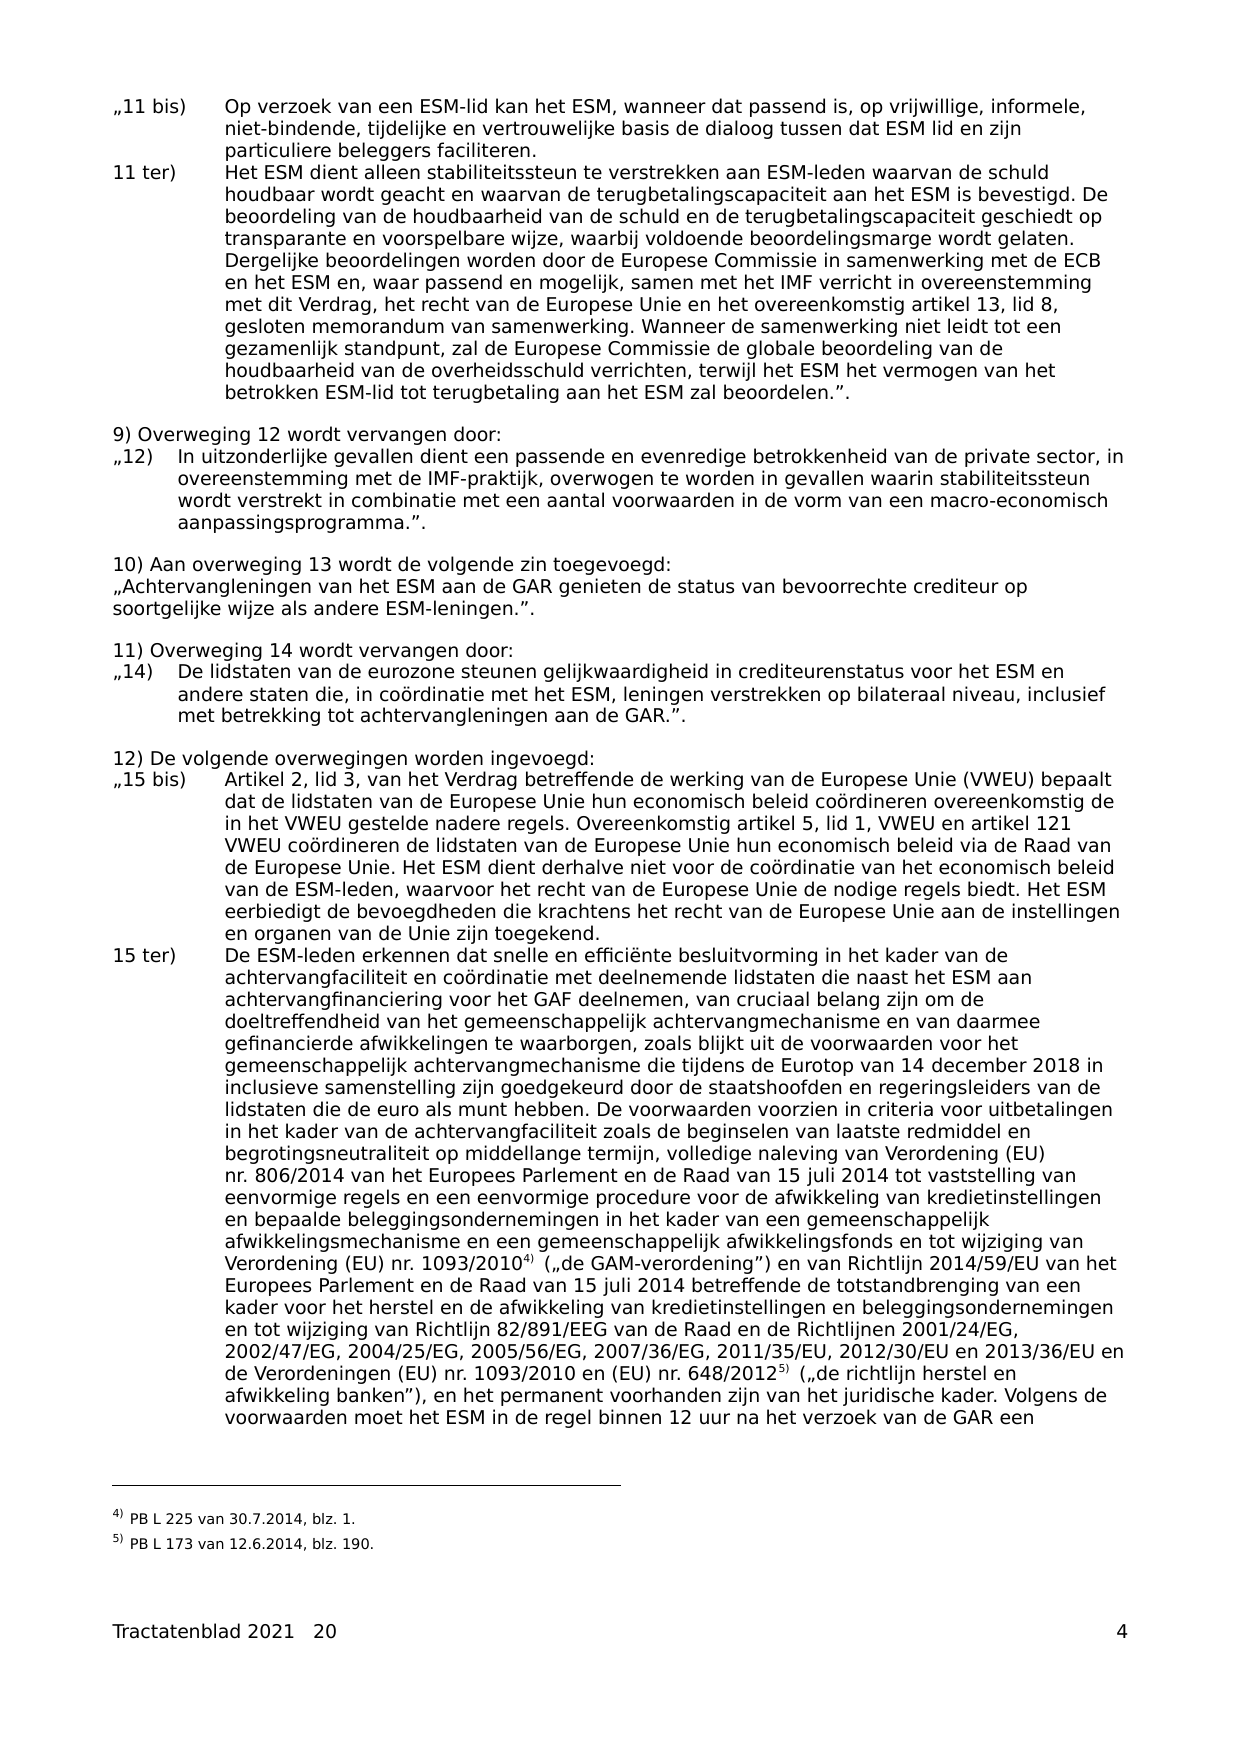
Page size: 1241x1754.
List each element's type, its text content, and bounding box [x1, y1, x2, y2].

text „Achtervangleningen van het ESM aan de GAR genieten de status van bevoorrechte crediteur op soortgelijke wijze als andere ESM-leningen.”. [112, 576, 1128, 619]
text „15 bis) Artikel 2, lid 3, van het Verdrag betreffende de werking van de Europese Unie (VWEU) bepaalt dat de lidstaten van de Europese Unie hun economisch beleid coördineren overeenkomstig de in het VWEU gestelde nadere regels. Overeenkomstig artikel 5, lid 1, VWEU en artikel 121 VWEU coördineren de lidstaten van de Europese Unie hun economisch beleid via de Raad van de Europese Unie. Het ESM dient derhalve niet voor de coördinatie van het economisch beleid van de ESM-leden, waarvoor het recht van de Europese Unie de nodige regels biedt. Het ESM eerbiedigt de bevoegdheden die krachtens het recht van de Europese Unie aan de instellingen en organen van de Unie zijn toegekend. [112, 769, 1128, 945]
text „12) In uitzonderlijke gevallen dient een passende en evenredige betrokkenheid van de private sector, in overeenstemming met de IMF-praktijk, overwogen te worden in gevallen waarin stabiliteitssteun wordt verstrekt in combinatie met een aantal voorwaarden in de vorm van een macro-economisch aanpassingsprogramma.”. [112, 446, 1128, 533]
text „14) De lidstaten van de eurozone steunen gelijkwaardigheid in crediteurenstatus voor het ESM en andere staten die, in coördinatie met het ESM, leningen verstrekken op bilateraal niveau, inclusief met betrekking tot achtervangleningen aan de GAR.”. [112, 661, 1128, 727]
text 11) Overweging 14 wordt vervangen door: [112, 639, 1128, 661]
text „11 bis) Op verzoek van een ESM-lid kan het ESM, wanneer dat passend is, op vrijwillige, informele, niet-bindende, tijdelijke en vertrouwelijke basis de dialoog tussen dat ESM lid en zijn particuliere beleggers faciliteren. [112, 96, 1128, 162]
text PB L 173 van 12.6.2014, blz. 190. [112, 1532, 1128, 1554]
text PB L 225 van 30.7.2014, blz. 1. [112, 1507, 1128, 1529]
text 15 ter) De ESM-leden erkennen dat snelle en efficiënte besluitvorming in het kader van de achtervangfaciliteit en coördinatie met deelnemende lidstaten die naast het ESM aan achtervangfinanciering voor het GAF deelnemen, van cruciaal belang zijn om de doeltreffendheid van het gemeenschappelijk achtervangmechanisme en van daarmee gefinancierde afwikkelingen te waarborgen, zoals blijkt uit de voorwaarden voor het gemeenschappelijk achtervangmechanisme die tijdens de Eurotop van 14 december 2018 in inclusieve samenstelling zijn goedgekeurd door de staatshoofden en regeringsleiders van de lidstaten die de euro als munt hebben. De voorwaarden voorzien in criteria voor uitbetalingen in het kader van de achtervangfaciliteit zoals de beginselen van laatste redmiddel en begrotingsneutraliteit op middellange termijn, volledige naleving van Verordening (EU) nr. 806/2014 van het Europees Parlement en de Raad van 15 juli 2014 tot vaststelling van eenvormige regels en een eenvormige procedure voor de afwikkeling van kredietinstellingen en bepaalde beleggingsondernemingen in het kader van een gemeenschappelijk afwikkelingsmechanisme en een gemeenschappelijk afwikkelingsfonds en tot wijziging van Verordening (EU) nr. 1093/2010 („de GAM-verordening”) en van Richtlijn 2014/59/EU van het Europees Parlement en de Raad van 15 juli 2014 betreffende de totstandbrenging van een kader voor het herstel en de afwikkeling van kredietinstellingen en beleggingsondernemingen en tot wijziging van Richtlijn 82/891/EEG van de Raad en de Richtlijnen 2001/24/EG, 2002/47/EG, 2004/25/EG, 2005/56/EG, 2007/36/EG, 2011/35/EU, 2012/30/EU en 2013/36/EU en de Verordeningen (EU) nr. 1093/2010 en (EU) nr. 648/2012 („de richtlijn herstel en afwikkeling banken”), en het permanent voorhanden zijn van het juridische kader. Volgens de voorwaarden moet het ESM in de regel binnen 12 uur na het verzoek van de GAR een [112, 945, 1128, 1429]
text 10) Aan overweging 13 wordt de volgende zin toegevoegd: [112, 553, 1128, 576]
text 12) De volgende overwegingen worden ingevoegd: [112, 747, 1128, 769]
text 11 ter) Het ESM dient alleen stabiliteitssteun te verstrekken aan ESM-leden waarvan de schuld houdbaar wordt geacht en waarvan de terugbetalingscapaciteit aan het ESM is bevestigd. De beoordeling van de houdbaarheid van de schuld en de terugbetalingscapaciteit geschiedt op transparante en voorspelbare wijze, waarbij voldoende beoordelingsmarge wordt gelaten. Dergelijke beoordelingen worden door de Europese Commissie in samenwerking met de ECB en het ESM en, waar passend en mogelijk, samen met het IMF verricht in overeenstemming met dit Verdrag, het recht van de Europese Unie en het overeenkomstig artikel 13, lid 8, gesloten memorandum van samenwerking. Wanneer de samenwerking niet leidt tot een gezamenlijk standpunt, zal de Europese Commissie de globale beoordeling van de houdbaarheid van de overheidsschuld verrichten, terwijl het ESM het vermogen van het betrokken ESM-lid tot terugbetaling aan het ESM zal beoordelen.”. [112, 162, 1128, 404]
text 9) Overweging 12 wordt vervangen door: [112, 424, 1128, 446]
